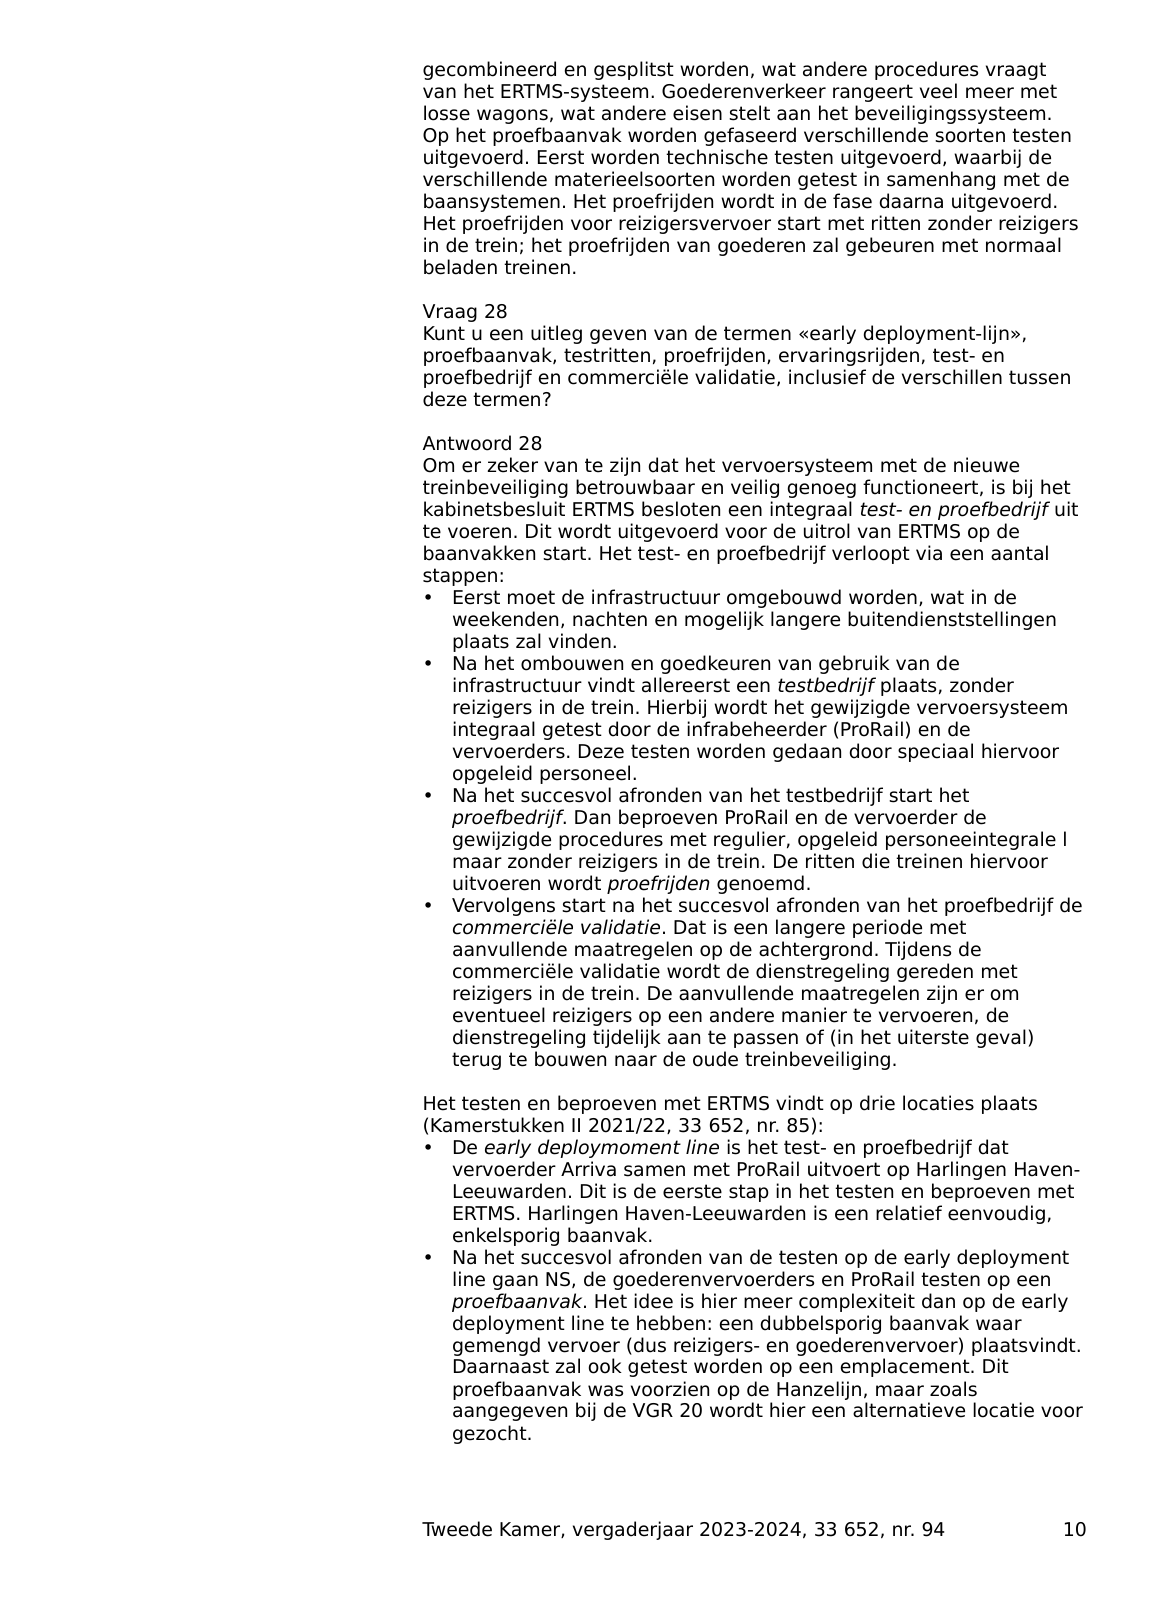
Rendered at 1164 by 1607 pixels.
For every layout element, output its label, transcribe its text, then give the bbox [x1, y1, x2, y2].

text • De early deploymoment line is het test- en proefbedrijf dat vervoerder Arriva samen met ProRail uitvoert op Harlingen Haven-Leeuwarden. Dit is de eerste stap in het testen en beproeven met ERTMS. Harlingen Haven-Leeuwarden is een relatief eenvoudig, enkelsporig baanvak. [422, 1137, 1087, 1247]
text gecombineerd en gesplitst worden, wat andere procedures vraagt van het ERTMS-systeem. Goederenverkeer rangeert veel meer met losse wagons, wat andere eisen stelt aan het beveiligingssysteem. [422, 59, 1087, 125]
text • Eerst moet de infrastructuur omgebouwd worden, wat in de weekenden, nachten en mogelijk langere buitendienststellingen plaats zal vinden. [422, 587, 1087, 653]
text • Na het succesvol afronden van de testen op de early deployment line gaan NS, de goederenvervoerders en ProRail testen op een proefbaanvak. Het idee is hier meer complexiteit dan op de early deployment line te hebben: een dubbelsporig baanvak waar gemengd vervoer (dus reizigers- en goederenvervoer) plaatsvindt. Daarnaast zal ook getest worden op een emplacement. Dit proefbaanvak was voorzien op de Hanzelijn, maar zoals aangegeven bij de VGR 20 wordt hier een alternatieve locatie voor gezocht. [422, 1247, 1087, 1444]
text • Na het succesvol afronden van het testbedrijf start het proefbedrijf. Dan beproeven ProRail en de vervoerder de gewijzigde procedures met regulier, opgeleid personeeintegrale l maar zonder reizigers in de trein. De ritten die treinen hiervoor uitvoeren wordt proefrijden genoemd. [422, 785, 1087, 895]
text Vraag 28 [422, 301, 1087, 323]
text Antwoord 28 [422, 433, 1087, 455]
text • Vervolgens start na het succesvol afronden van het proefbedrijf de commerciële validatie. Dat is een langere periode met aanvullende maatregelen op de achtergrond. Tijdens de commerciële validatie wordt de dienstregeling gereden met reizigers in de trein. De aanvullende maatregelen zijn er om eventueel reizigers op een andere manier te vervoeren, de dienstregeling tijdelijk aan te passen of (in het uiterste geval) terug te bouwen naar de oude treinbeveiliging. [422, 895, 1087, 1071]
text Op het proefbaanvak worden gefaseerd verschillende soorten testen uitgevoerd. Eerst worden technische testen uitgevoerd, waarbij de verschillende materieelsoorten worden getest in samenhang met de baansystemen. Het proefrijden wordt in de fase daarna uitgevoerd. Het proefrijden voor reizigersvervoer start met ritten zonder reizigers in de trein; het proefrijden van goederen zal gebeuren met normaal beladen treinen. [422, 125, 1087, 279]
text Het testen en beproeven met ERTMS vindt op drie locaties plaats (Kamerstukken II 2021/22, 33 652, nr. 85): [422, 1093, 1087, 1137]
text Om er zeker van te zijn dat het vervoersysteem met de nieuwe treinbeveiliging betrouwbaar en veilig genoeg functioneert, is bij het kabinetsbesluit ERTMS besloten een integraal test- en proefbedrijf uit te voeren. Dit wordt uitgevoerd voor de uitrol van ERTMS op de baanvakken start. Het test- en proefbedrijf verloopt via een aantal stappen: [422, 455, 1087, 587]
text • Na het ombouwen en goedkeuren van gebruik van de infrastructuur vindt allereerst een testbedrijf plaats, zonder reizigers in de trein. Hierbij wordt het gewijzigde vervoersysteem integraal getest door de infrabeheerder (ProRail) en de vervoerders. Deze testen worden gedaan door speciaal hiervoor opgeleid personeel. [422, 653, 1087, 785]
text Kunt u een uitleg geven van de termen «early deployment-lijn», proefbaanvak, testritten, proefrijden, ervaringsrijden, test- en proefbedrijf en commerciële validatie, inclusief de verschillen tussen deze termen? [422, 323, 1087, 411]
